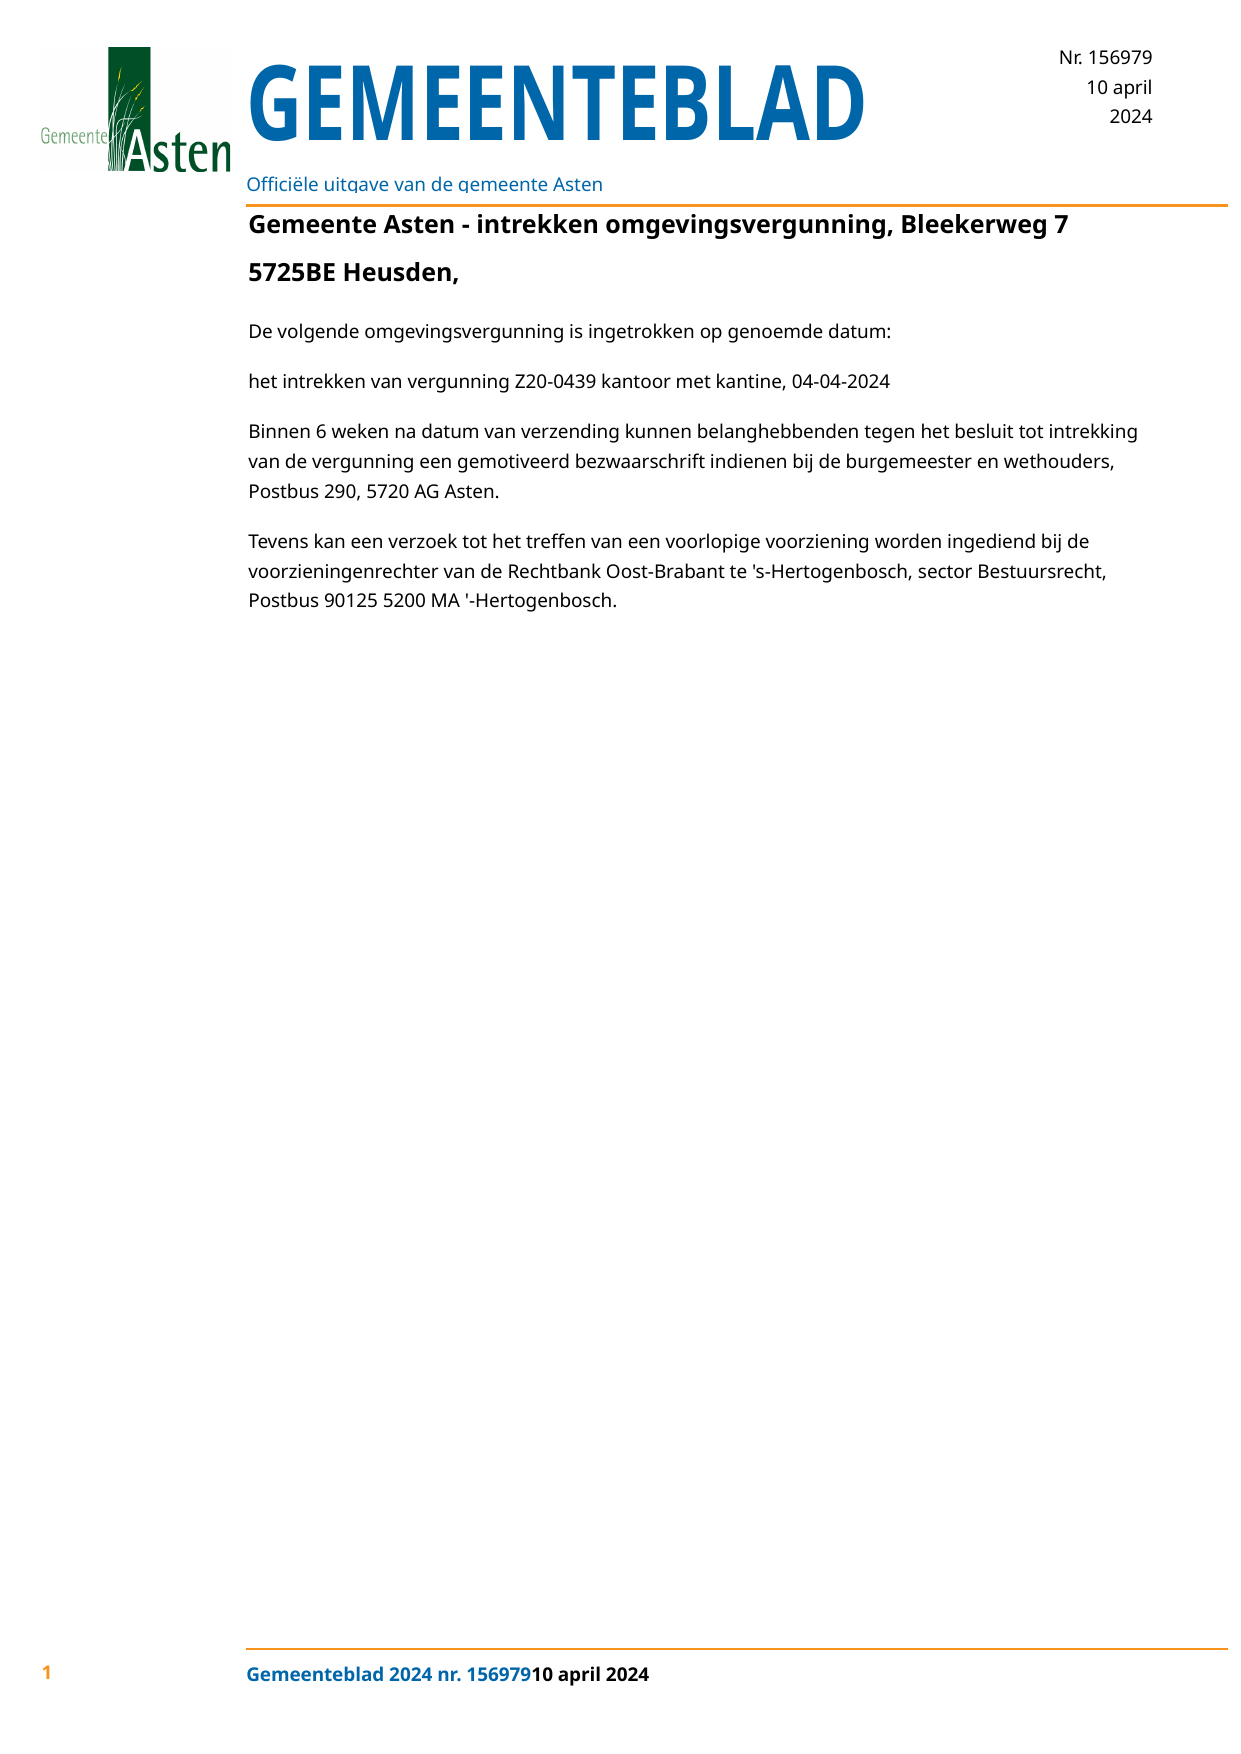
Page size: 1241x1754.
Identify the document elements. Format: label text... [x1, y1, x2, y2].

text het intrekken van vergunning Z20-0439 kantoor met kantine, 04-04-2024 [248, 368, 1152, 394]
text De volgende omgevingsvergunning is ingetrokken op genoemde datum: [248, 318, 1152, 344]
text Binnen 6 weken na datum van verzending kunnen belanghebbenden tegen het besluit tot intrekking van de vergunning een gemotiveerd bezwaarschrift indienen bij de burgemeester en wethouders, Postbus 290, 5720 AG Asten. [248, 419, 1152, 504]
text Tevens kan een verzoek tot het treffen van een voorlopige voorziening worden ingediend bij de voorzieningenrechter van de Rechtbank Oost-Brabant te 's-Hertogenbosch, sector Bestuursrecht, Postbus 90125 5200 MA '-Hertogenbosch. [248, 528, 1152, 613]
picture [41, 47, 231, 172]
text Gemeente Asten - intrekken omgevingsvergunning, Bleekerweg 7 5725BE Heusden, [248, 207, 1152, 288]
